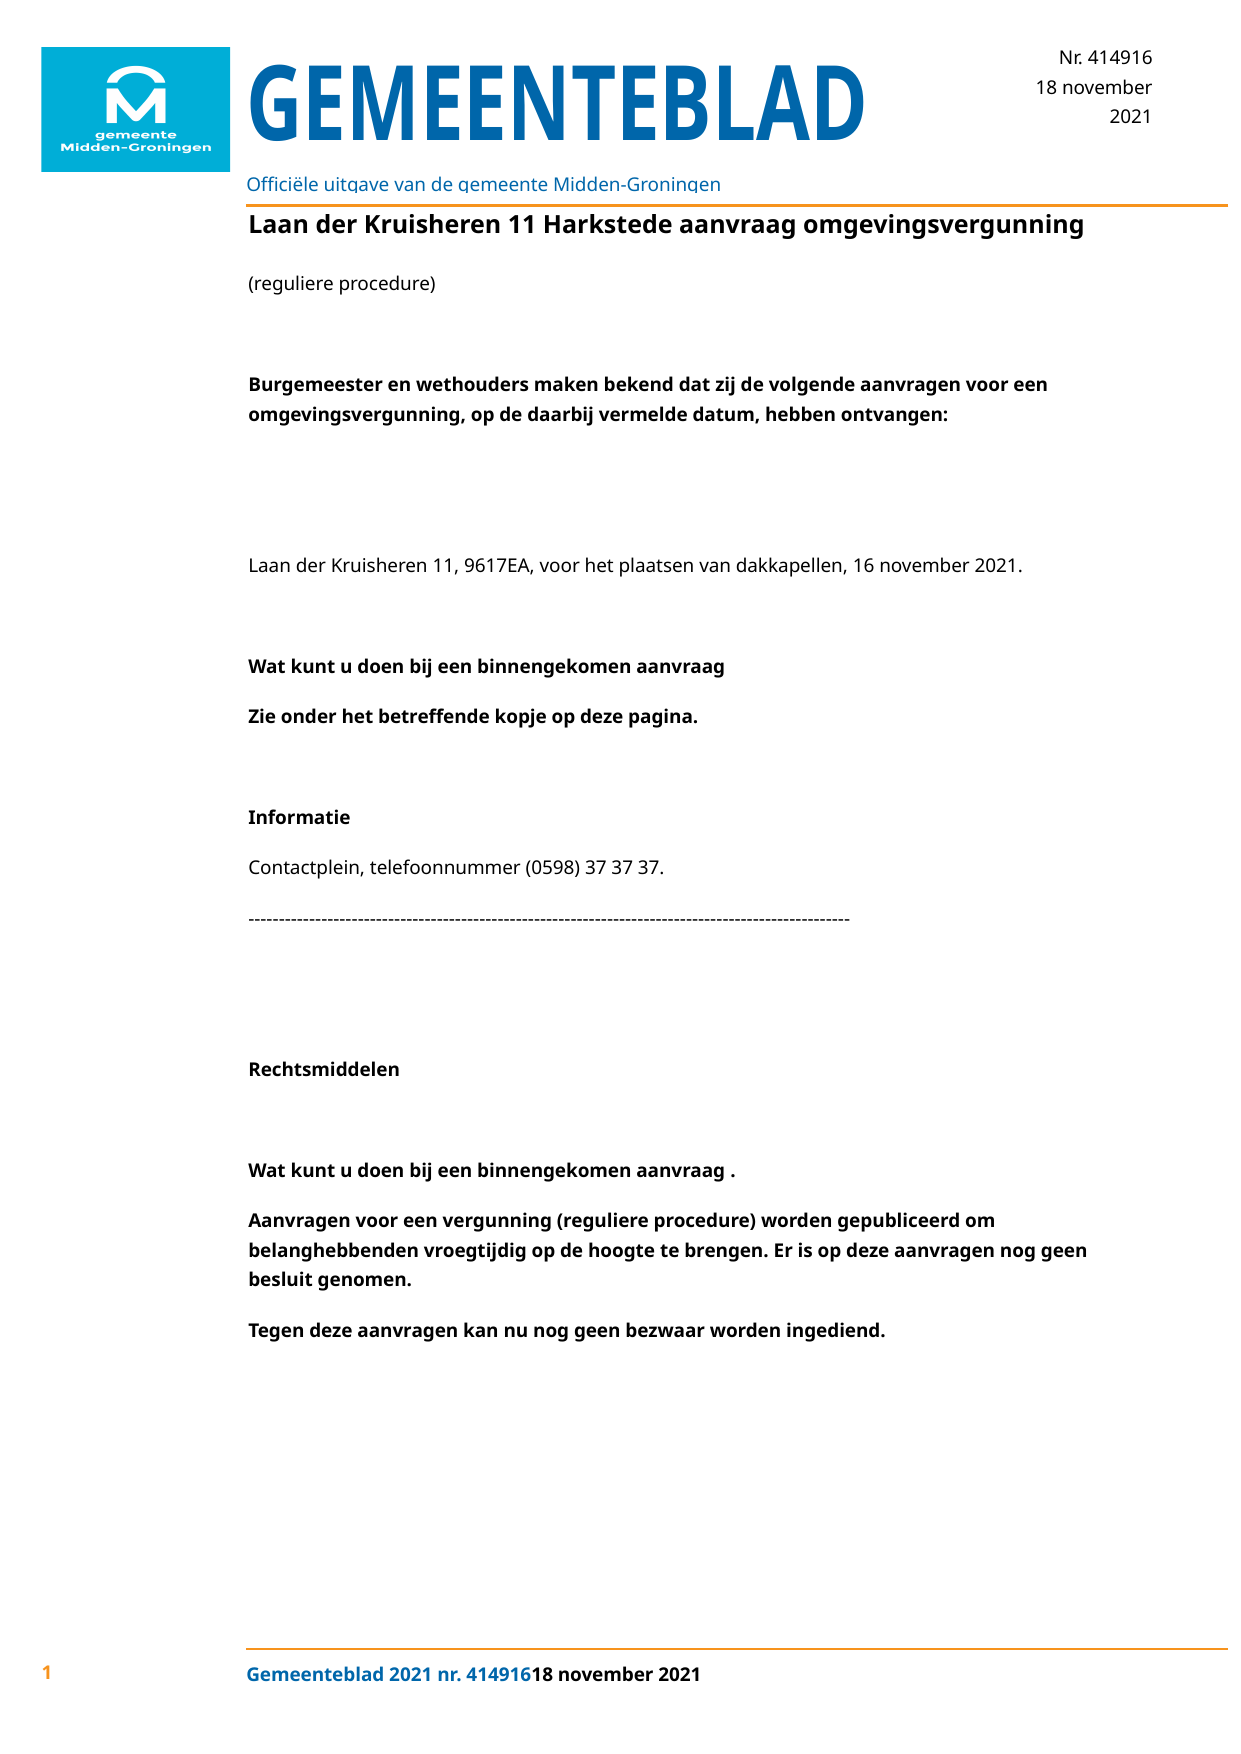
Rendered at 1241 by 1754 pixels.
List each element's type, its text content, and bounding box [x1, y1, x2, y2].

text (reguliere procedure) [248, 270, 1152, 296]
text Tegen deze aanvragen kan nu nog geen bezwaar worden ingediend. [248, 1317, 1152, 1343]
text Aanvragen voor een vergunning (reguliere procedure) worden gepubliceerd om belanghebbenden vroegtijdig op de hoogte te brengen. Er is op deze aanvragen nog geen besluit genomen. [248, 1207, 1152, 1292]
picture [108, 66, 164, 82]
picture [184, 146, 190, 153]
text --------------------------------------------------------------------------------------------------- [248, 905, 1152, 931]
text Informatie [248, 804, 1152, 830]
text Contactplein, telefoonnummer (0598) 37 37 37. [248, 854, 1152, 880]
text Laan der Kruisheren 11 Harkstede aanvraag omgevingsvergunning [248, 207, 1152, 241]
text Rechtsmiddelen [248, 1056, 1152, 1082]
text Burgemeester en wethouders maken bekend dat zij de volgende aanvragen voor een omgevingsvergunning, op de daarbij vermelde datum, hebben ontvangen: [248, 371, 1152, 426]
text Wat kunt u doen bij een binnengekomen aanvraag [248, 653, 1152, 678]
text Wat kunt u doen bij een binnengekomen aanvraag . [248, 1157, 1152, 1183]
text Zie onder het betreffende kopje op deze pagina. [248, 703, 1152, 729]
picture [107, 89, 165, 122]
text Laan der Kruisheren 11, 9617EA, voor het plaatsen van dakkapellen, 16 november 2021. [248, 552, 1152, 578]
